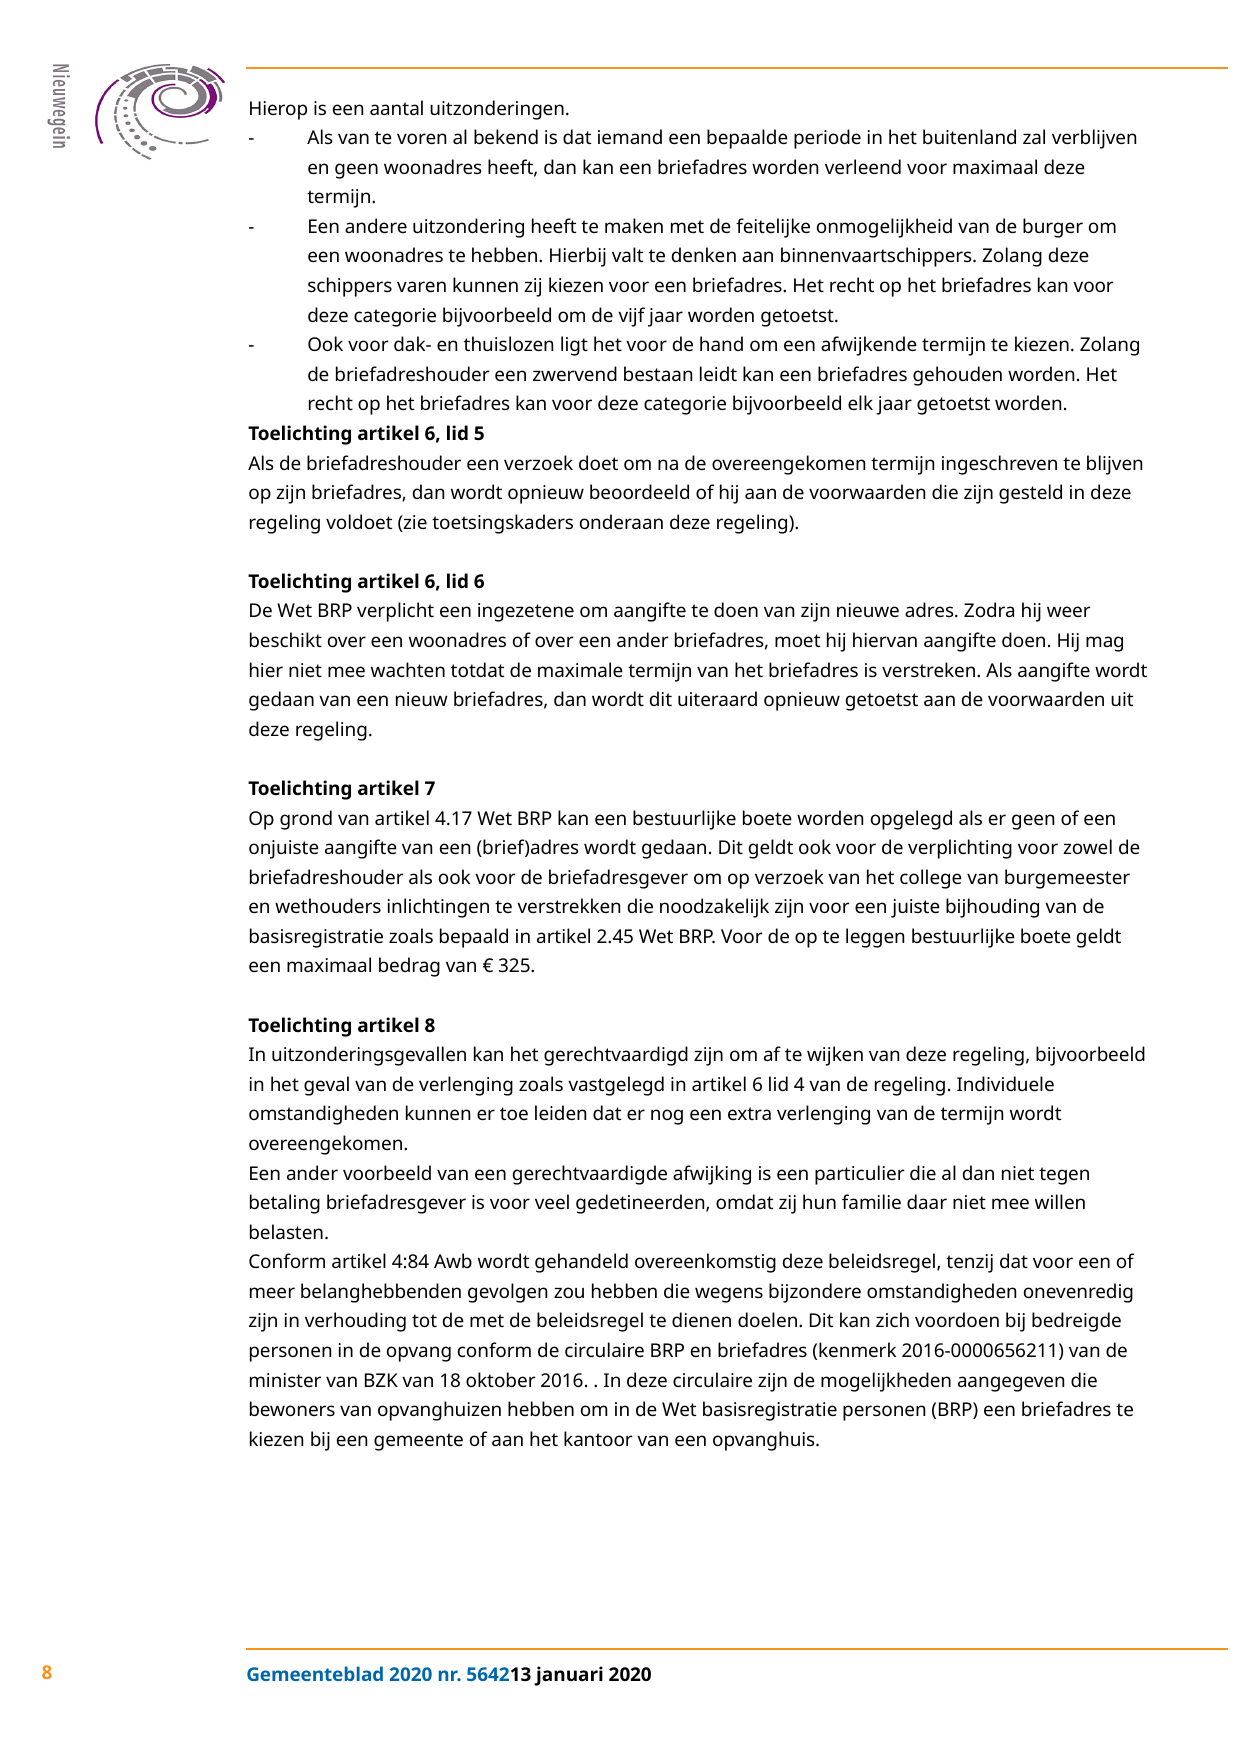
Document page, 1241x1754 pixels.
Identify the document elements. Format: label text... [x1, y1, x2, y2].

list Als van te voren al bekend is dat iemand een bepaalde periode in het buitenland zal verblijven en geen woonadres heeft, dan kan een briefadres worden verleend voor maximaal deze termijn. [248, 124, 1152, 209]
text Een ander voorbeeld van een gerechtvaardigde afwijking is een particulier die al dan niet tegen betaling briefadresgever is voor veel gedetineerden, omdat zij hun familie daar niet mee willen belasten. [248, 1160, 1152, 1245]
list Een andere uitzondering heeft te maken met de feitelijke onmogelijkheid van de burger om een woonadres te hebben. Hierbij valt te denken aan binnenvaartschippers. Zolang deze schippers varen kunnen zij kiezen voor een briefadres. Het recht op het briefadres kan voor deze categorie bijvoorbeeld om de vijf jaar worden getoetst. [248, 213, 1152, 328]
text Hierop is een aantal uitzonderingen. [248, 95, 1152, 121]
text Toelichting artikel 6, lid 5 [248, 420, 1152, 446]
text Op grond van artikel 4.17 Wet BRP kan een bestuurlijke boete worden opgelegd als er geen of een onjuiste aangifte van een (brief)adres wordt gedaan. Dit geldt ook voor de verplichting voor zowel de briefadreshouder als ook voor de briefadresgever om op verzoek van het college van burgemeester en wethouders inlichtingen te verstrekken die noodzakelijk zijn voor een juiste bijhouding van de basisregistratie zoals bepaald in artikel 2.45 Wet BRP. Voor de op te leggen bestuurlijke boete geldt een maximaal bedrag van € 325. [248, 805, 1152, 978]
text Conform artikel 4:84 Awb wordt gehandeld overeenkomstig deze beleidsregel, tenzij dat voor een of meer belanghebbenden gevolgen zou hebben die wegens bijzondere omstandigheden onevenredig zijn in verhouding tot de met de beleidsregel te dienen doelen. Dit kan zich voordoen bij bedreigde personen in de opvang conform de circulaire BRP en briefadres (kenmerk 2016-0000656211) van de minister van BZK van 18 oktober 2016. . In deze circulaire zijn de mogelijkheden aangegeven die bewoners van opvanghuizen hebben om in de Wet basisregistratie personen (BRP) een briefadres te kiezen bij een gemeente of aan het kantoor van een opvanghuis. [248, 1248, 1152, 1452]
text De Wet BRP verplicht een ingezetene om aangifte te doen van zijn nieuwe adres. Zodra hij weer beschikt over een woonadres of over een ander briefadres, moet hij hiervan aangifte doen. Hij mag hier niet mee wachten totdat de maximale termijn van het briefadres is verstreken. Als aangifte wordt gedaan van een nieuw briefadres, dan wordt dit uiteraard opnieuw getoetst aan de voorwaarden uit deze regeling. [248, 598, 1152, 742]
text Toelichting artikel 8 [248, 1012, 1152, 1038]
text Als de briefadreshouder een verzoek doet om na de overeengekomen termijn ingeschreven te blijven op zijn briefadres, dan wordt opnieuw beoordeeld of hij aan de voorwaarden die zijn gesteld in deze regeling voldoet (zie toetsingskaders onderaan deze regeling). [248, 450, 1152, 535]
text Toelichting artikel 6, lid 6 [248, 568, 1152, 594]
text Toelichting artikel 7 [248, 775, 1152, 801]
text In uitzonderingsgevallen kan het gerechtvaardigd zijn om af te wijken van deze regeling, bijvoorbeeld in het geval van de verlenging zoals vastgelegd in artikel 6 lid 4 van de regeling. Individuele omstandigheden kunnen er toe leiden dat er nog een extra verlenging van de termijn wordt overeengekomen. [248, 1041, 1152, 1156]
list Ook voor dak- en thuislozen ligt het voor de hand om een afwijkende termijn te kiezen. Zolang de briefadreshouder een zwervend bestaan leidt kan een briefadres gehouden worden. Het recht op het briefadres kan voor deze categorie bijvoorbeeld elk jaar getoetst worden. [248, 331, 1152, 416]
picture [41, 47, 231, 172]
